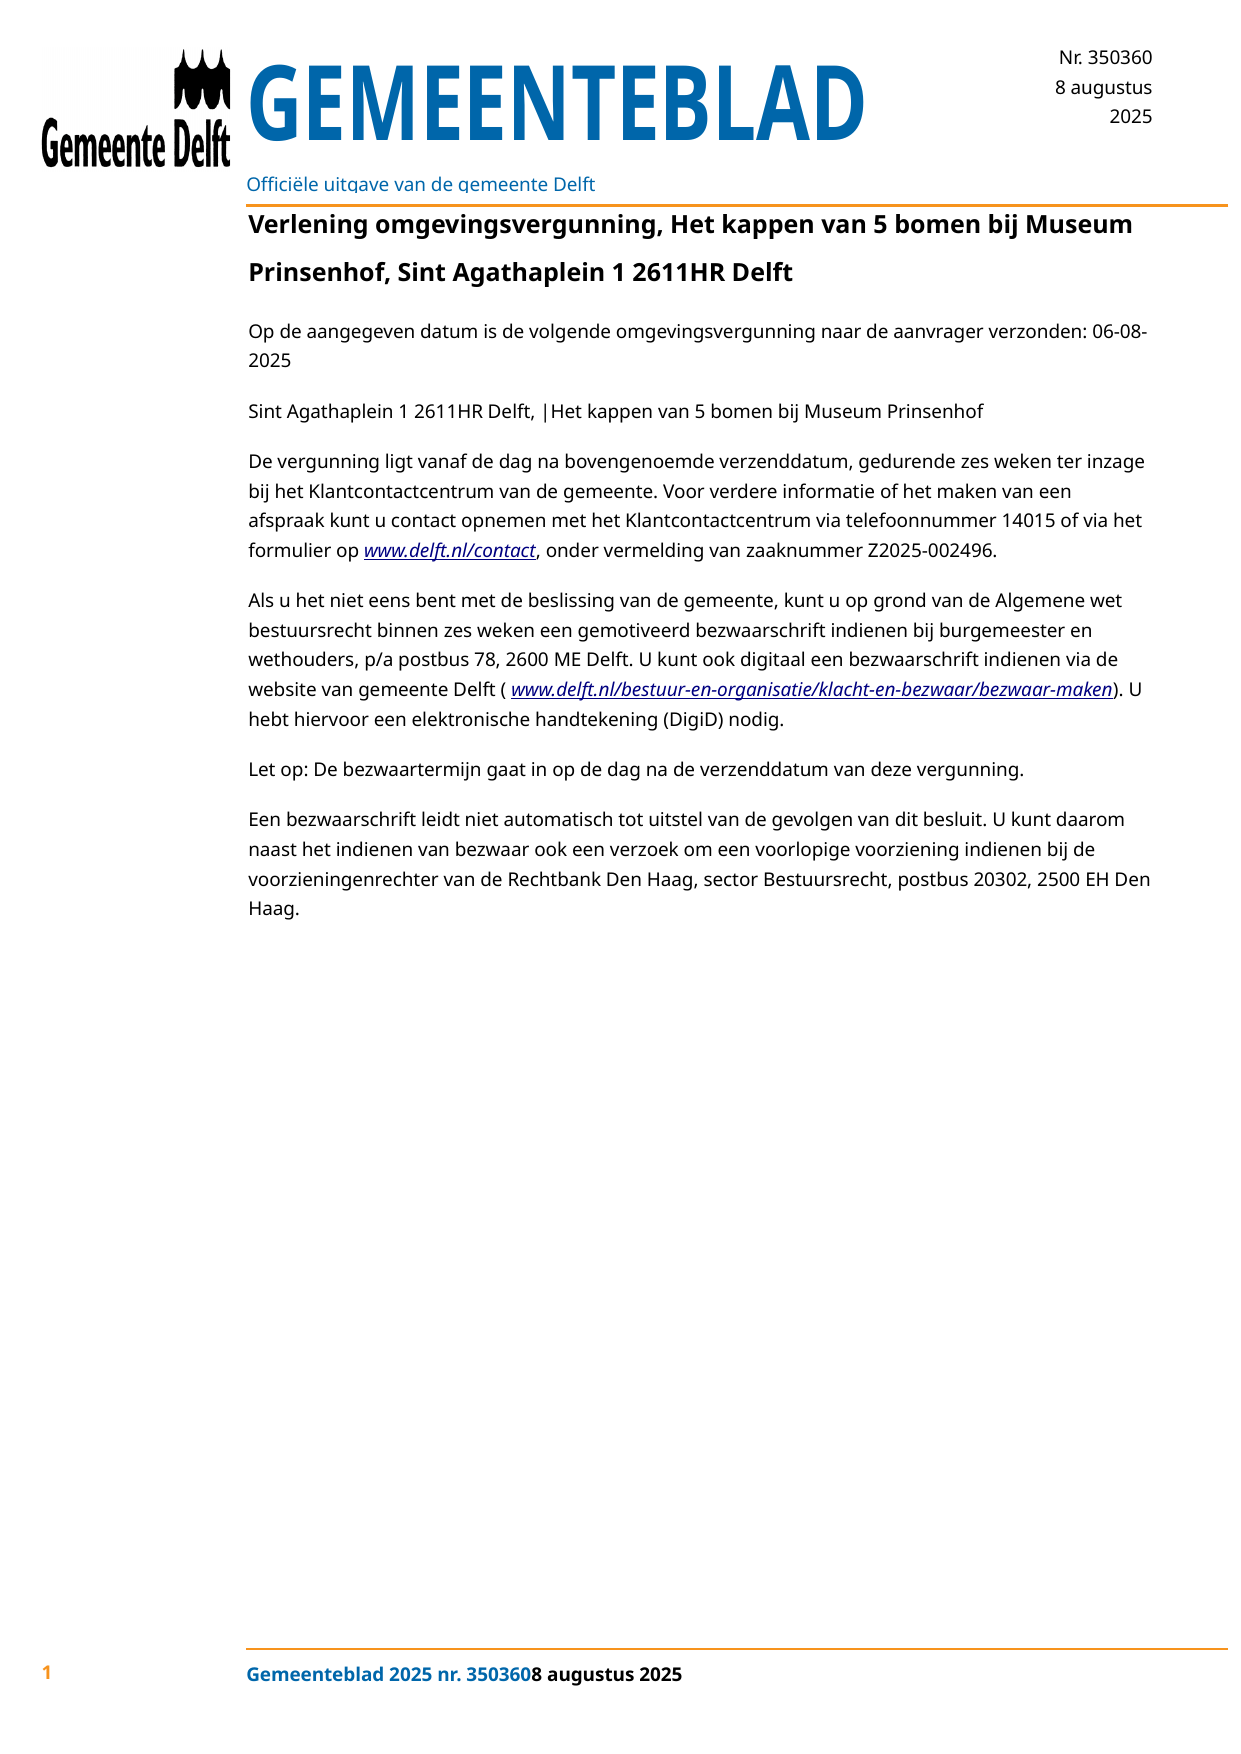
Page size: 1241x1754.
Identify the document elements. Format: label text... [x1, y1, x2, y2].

text Let op: De bezwaartermijn gaat in op de dag na de verzenddatum van deze vergunning. [248, 756, 1152, 782]
text De vergunning ligt vanaf de dag na bovengenoemde verzenddatum, gedurende zes weken ter inzage bij het Klantcontactcentrum van de gemeente. Voor verdere informatie of het maken van een afspraak kunt u contact opnemen met het Klantcontactcentrum via telefoonnummer 14015 of via het formulier op www.delft.nl/contact, onder vermelding van zaaknummer Z2025-002496. [248, 448, 1152, 563]
text Een bezwaarschrift leidt niet automatisch tot uitstel van de gevolgen van dit besluit. U kunt daarom naast het indienen van bezwaar ook een verzoek om een voorlopige voorziening indienen bij de voorzieningenrechter van de Rechtbank Den Haag, sector Bestuursrecht, postbus 20302, 2500 EH Den Haag. [248, 807, 1152, 921]
text Als u het niet eens bent met de beslissing van de gemeente, kunt u op grond van de Algemene wet bestuursrecht binnen zes weken een gemotiveerd bezwaarschrift indienen bij burgemeester en wethouders, p/a postbus 78, 2600 ME Delft. U kunt ook digitaal een bezwaarschrift indienen via de website van gemeente Delft ( www.delft.nl/bestuur-en-organisatie/klacht-en-bezwaar/bezwaar-maken). U hebt hiervoor een elektronische handtekening (DigiD) nodig. [248, 587, 1152, 732]
text Op de aangegeven datum is de volgende omgevingsvergunning naar de aanvrager verzonden: 06-08-2025 [248, 318, 1152, 373]
text Sint Agathaplein 1 2611HR Delft, |Het kappen van 5 bomen bij Museum Prinsenhof [248, 398, 1152, 424]
text Verlening omgevingsvergunning, Het kappen van 5 bomen bij Museum Prinsenhof, Sint Agathaplein 1 2611HR Delft [248, 207, 1152, 288]
picture [41, 47, 231, 172]
